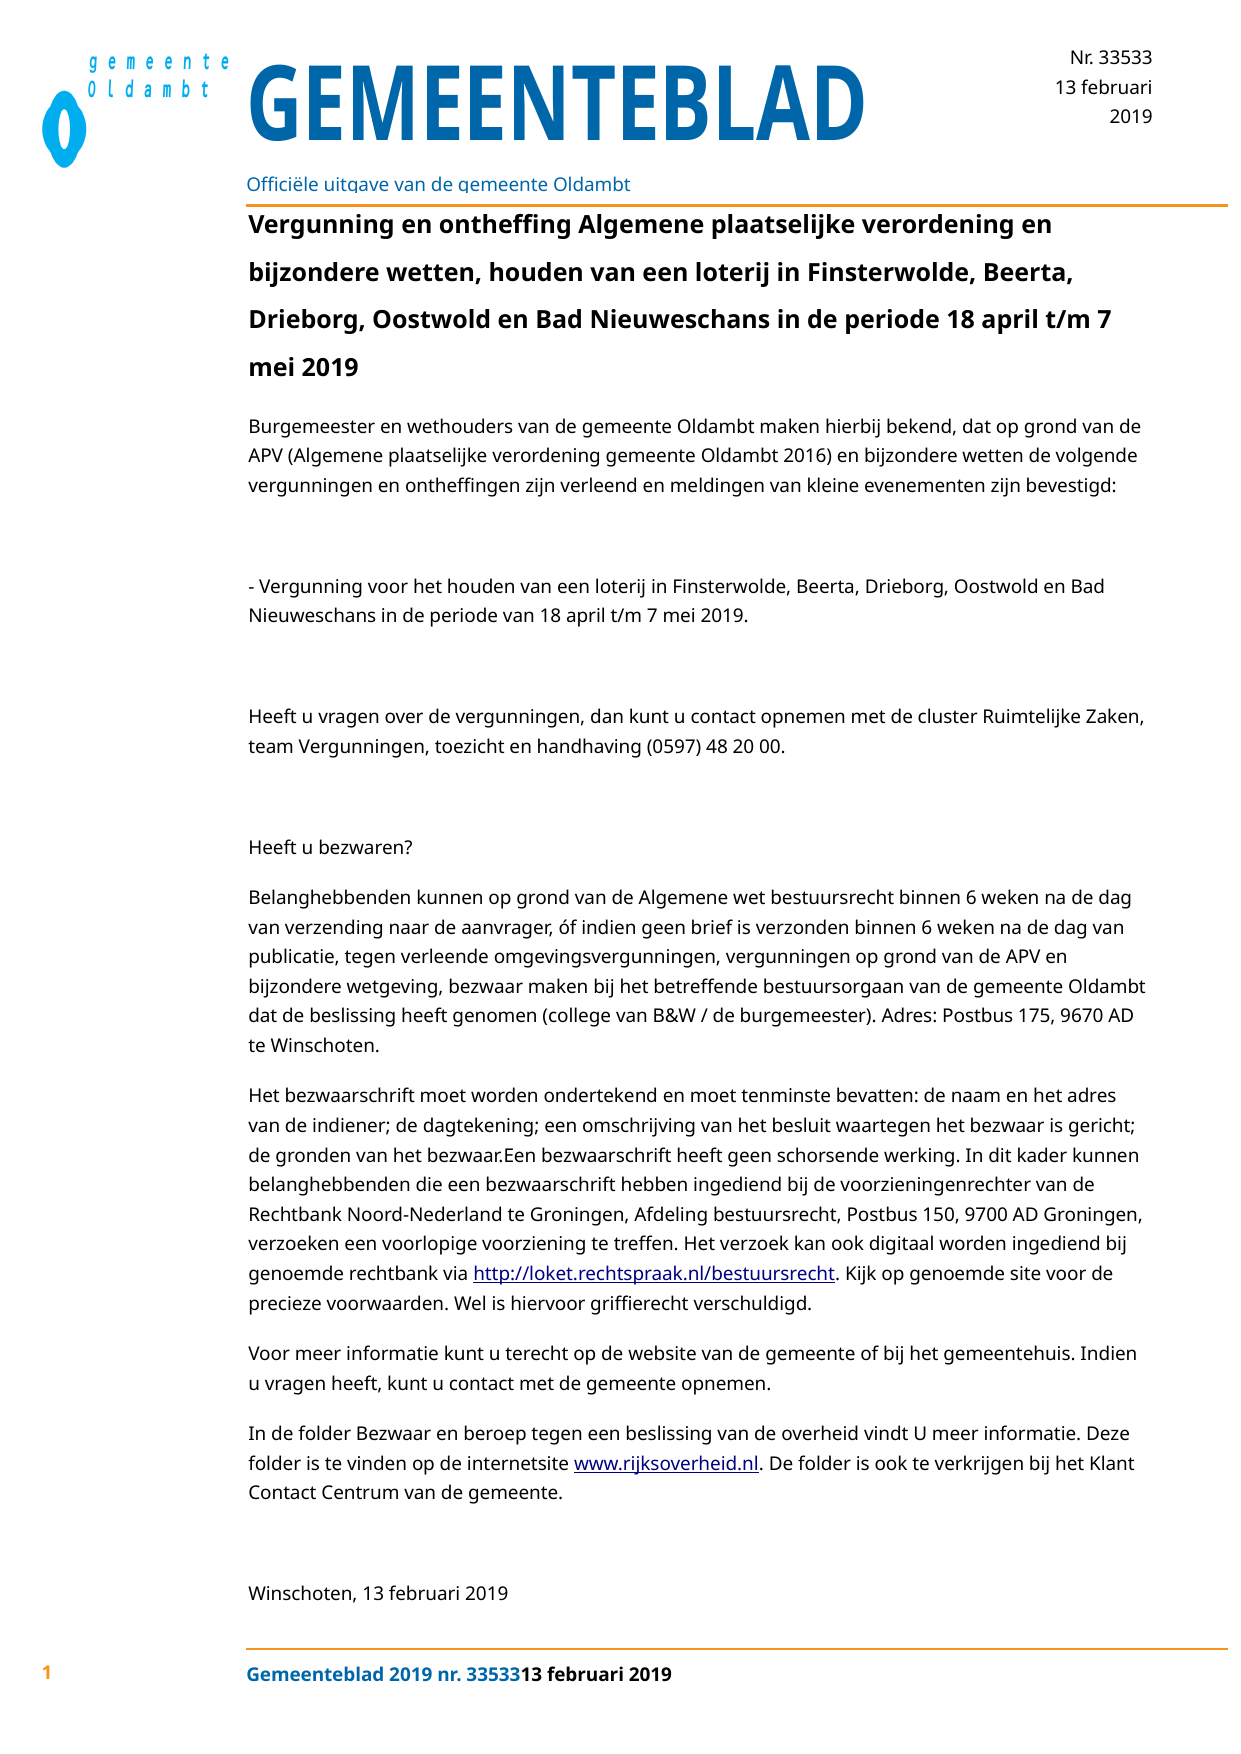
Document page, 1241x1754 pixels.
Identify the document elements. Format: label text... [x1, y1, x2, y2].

text Heeft u bezwaren? [248, 834, 1152, 860]
text Belanghebbenden kunnen op grond van de Algemene wet bestuursrecht binnen 6 weken na de dag van verzending naar de aanvrager, óf indien geen brief is verzonden binnen 6 weken na de dag van publicatie, tegen verleende omgevingsvergunningen, vergunningen op grond van de APV en bijzondere wetgeving, bezwaar maken bij het betreffende bestuursorgaan van de gemeente Oldambt dat de beslissing heeft genomen (college van B&W / de burgemeester). Adres: Postbus 175, 9670 AD te Winschoten. [248, 884, 1152, 1058]
text Burgemeester en wethouders van de gemeente Oldambt maken hierbij bekend, dat op grond van de APV (Algemene plaatselijke verordening gemeente Oldambt 2016) en bijzondere wetten de volgende vergunningen en ontheffingen zijn verleend en meldingen van kleine evenementen zijn bevestigd: [248, 413, 1152, 498]
text In de folder Bezwaar en beroep tegen een beslissing van de overheid vindt U meer informatie. Deze folder is te vinden op de internetsite www.rijksoverheid.nl. De folder is ook te verkrijgen bij het Klant Contact Centrum van de gemeente. [248, 1420, 1152, 1505]
text Voor meer informatie kunt u terecht op de website van de gemeente of bij het gemeentehuis. Indien u vragen heeft, kunt u contact met de gemeente opnemen. [248, 1340, 1152, 1396]
text - Vergunning voor het houden van een loterij in Finsterwolde, Beerta, Drieborg, Oostwold en Bad Nieuweschans in de periode van 18 april t/m 7 mei 2019. [248, 573, 1152, 628]
text Het bezwaarschrift moet worden ondertekend en moet tenminste bevatten: de naam en het adres van de indiener; de dagtekening; een omschrijving van het besluit waartegen het bezwaar is gericht; de gronden van het bezwaar.Een bezwaarschrift heeft geen schorsende werking. In dit kader kunnen belanghebbenden die een bezwaarschrift hebben ingediend bij de voorzieningenrechter van de Rechtbank Noord-Nederland te Groningen, Afdeling bestuursrecht, Postbus 150, 9700 AD Groningen, verzoeken een voorlopige voorziening te treffen. Het verzoek kan ook digitaal worden ingediend bij genoemde rechtbank via http://loket.rechtspraak.nl/bestuursrecht. Kijk op genoemde site voor de precieze voorwaarden. Wel is hiervoor griffierecht verschuldigd. [248, 1083, 1152, 1316]
picture [41, 47, 231, 172]
text Vergunning en ontheffing Algemene plaatselijke verordening en bijzondere wetten, houden van een loterij in Finsterwolde, Beerta, Drieborg, Oostwold en Bad Nieuweschans in de periode 18 april t/m 7 mei 2019 [248, 207, 1152, 384]
text Heeft u vragen over de vergunningen, dan kunt u contact opnemen met de cluster Ruimtelijke Zaken, team Vergunningen, toezicht en handhaving (0597) 48 20 00. [248, 703, 1152, 759]
text Winschoten, 13 februari 2019 [248, 1580, 1152, 1606]
